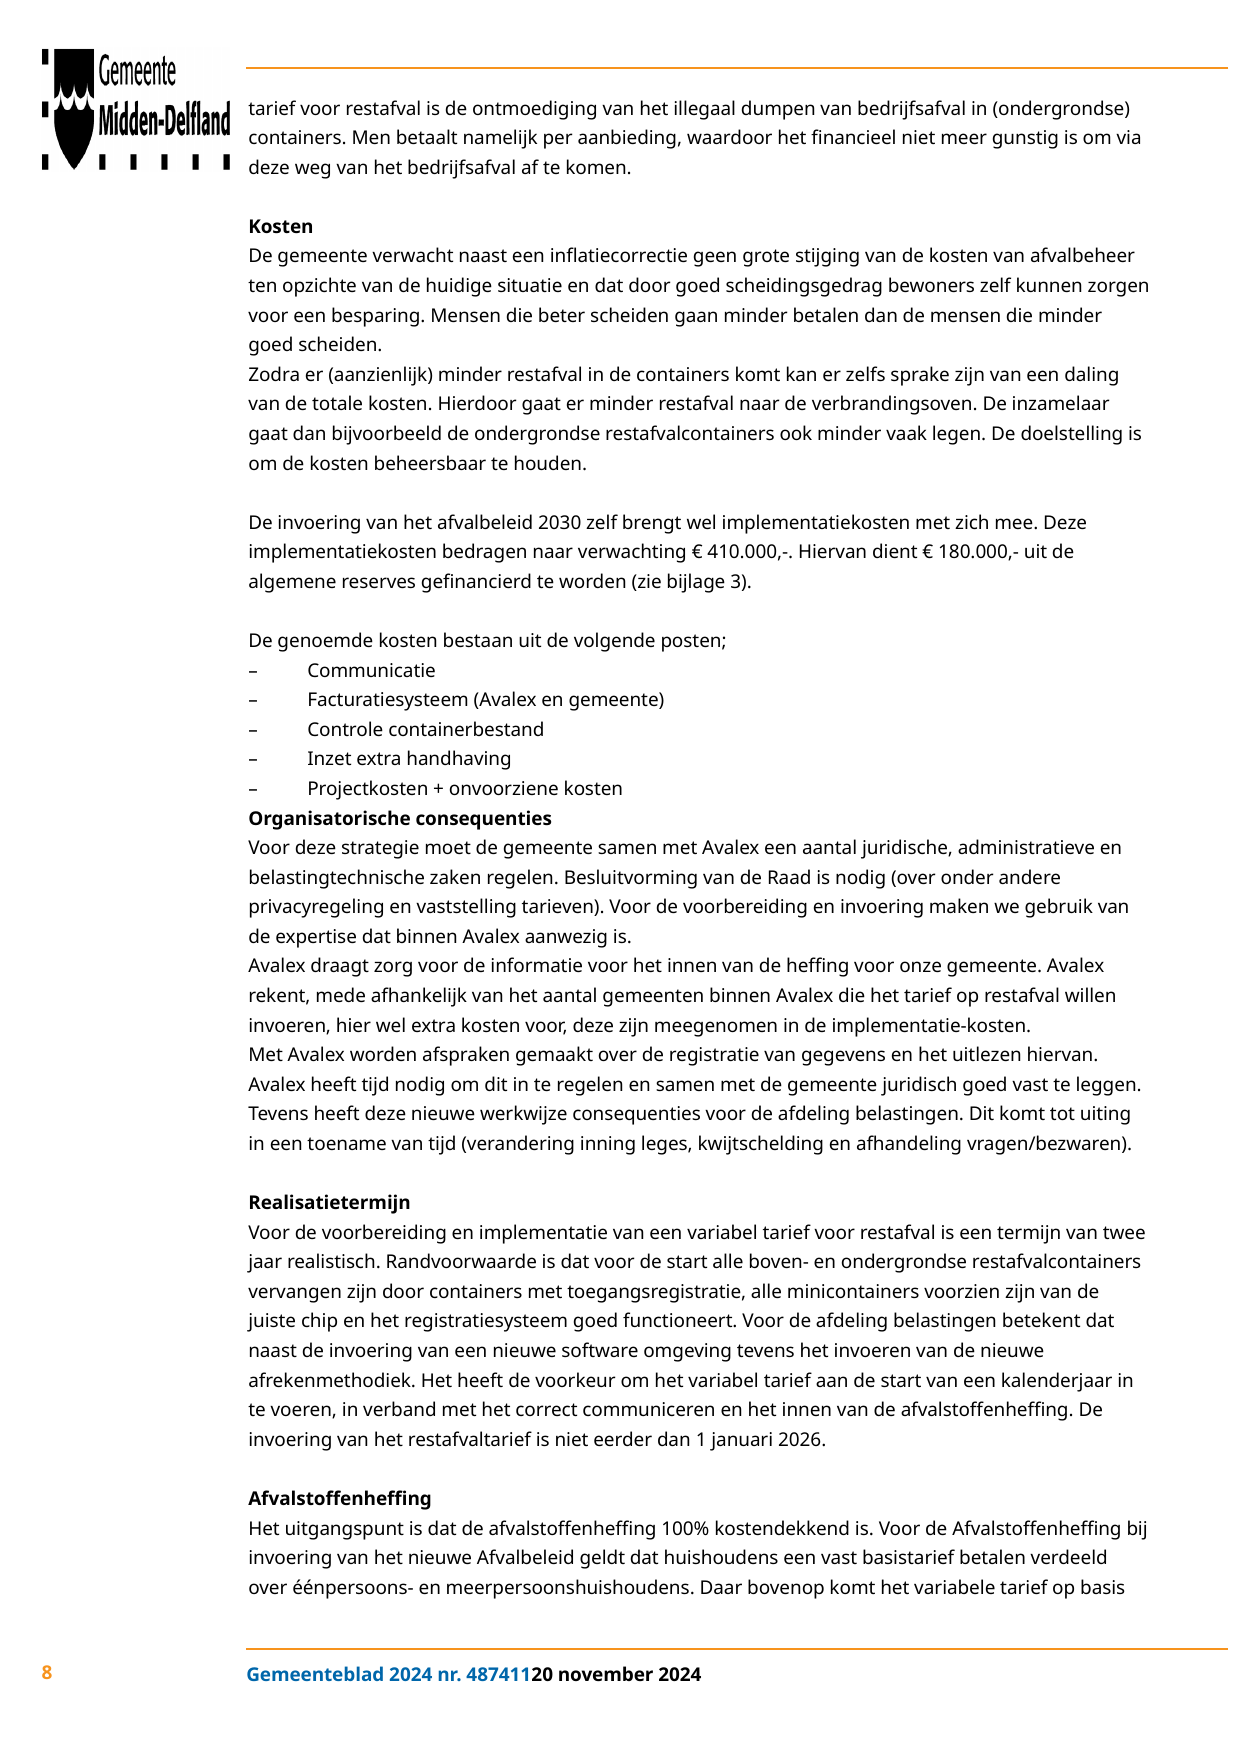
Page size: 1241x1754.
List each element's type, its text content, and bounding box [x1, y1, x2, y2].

text tarief voor restafval is de ontmoediging van het illegaal dumpen van bedrijfsafval in (ondergrondse) containers. Men betaalt namelijk per aanbieding, waardoor het financieel niet meer gunstig is om via deze weg van het bedrijfsafval af te komen. [248, 95, 1152, 180]
text Avalex draagt zorg voor de informatie voor het innen van de heffing voor onze gemeente. Avalex rekent, mede afhankelijk van het aantal gemeenten binnen Avalex die het tarief op restafval willen invoeren, hier wel extra kosten voor, deze zijn meegenomen in de implementatie-kosten. [248, 953, 1152, 1038]
text Met Avalex worden afspraken gemaakt over de registratie van gegevens en het uitlezen hiervan. Avalex heeft tijd nodig om dit in te regelen en samen met de gemeente juridisch goed vast te leggen. [248, 1041, 1152, 1097]
text Realisatietermijn [248, 1189, 1152, 1215]
text De gemeente verwacht naast een inflatiecorrectie geen grote stijging van de kosten van afvalbeheer ten opzichte van de huidige situatie en dat door goed scheidingsgedrag bewoners zelf kunnen zorgen voor een besparing. Mensen die beter scheiden gaan minder betalen dan de mensen die minder goed scheiden. [248, 243, 1152, 357]
list Projectkosten + onvoorziene kosten [248, 775, 1152, 801]
text Kosten [248, 213, 1152, 239]
list Facturatiesysteem (Avalex en gemeente) [248, 686, 1152, 712]
list Inzet extra handhaving [248, 746, 1152, 771]
list Communicatie [248, 657, 1152, 683]
text Het uitgangspunt is dat de afvalstoffenheffing 100% kostendekkend is. Voor de Afvalstoffenheffing bij invoering van het nieuwe Afvalbeleid geldt dat huishoudens een vast basistarief betalen verdeeld over éénpersoons- en meerpersoonshuishoudens. Daar bovenop komt het variabele tarief op basis [248, 1515, 1152, 1600]
text Voor de voorbereiding en implementatie van een variabel tarief voor restafval is een termijn van twee jaar realistisch. Randvoorwaarde is dat voor de start alle boven- en ondergrondse restafvalcontainers vervangen zijn door containers met toegangsregistratie, alle minicontainers voorzien zijn van de juiste chip en het registratiesysteem goed functioneert. Voor de afdeling belastingen betekent dat naast de invoering van een nieuwe software omgeving tevens het invoeren van de nieuwe afrekenmethodiek. Het heeft de voorkeur om het variabel tarief aan de start van een kalenderjaar in te voeren, in verband met het correct communiceren en het innen van de afvalstoffenheffing. De invoering van het restafvaltarief is niet eerder dan 1 januari 2026. [248, 1219, 1152, 1452]
text De genoemde kosten bestaan uit de volgende posten; [248, 627, 1152, 653]
text Zodra er (aanzienlijk) minder restafval in de containers komt kan er zelfs sprake zijn van een daling van de totale kosten. Hierdoor gaat er minder restafval naar de verbrandingsoven. De inzamelaar gaat dan bijvoorbeeld de ondergrondse restafvalcontainers ook minder vaak legen. De doelstelling is om de kosten beheersbaar te houden. [248, 361, 1152, 476]
text Afvalstoffenheffing [248, 1485, 1152, 1511]
picture [41, 47, 231, 172]
text Tevens heeft deze nieuwe werkwijze consequenties voor de afdeling belastingen. Dit komt tot uiting in een toename van tijd (verandering inning leges, kwijtschelding en afhandeling vragen/bezwaren). [248, 1101, 1152, 1156]
list Controle containerbestand [248, 716, 1152, 742]
text De invoering van het afvalbeleid 2030 zelf brengt wel implementatiekosten met zich mee. Deze implementatiekosten bedragen naar verwachting € 410.000,-. Hiervan dient € 180.000,- uit de algemene reserves gefinancierd te worden (zie bijlage 3). [248, 509, 1152, 594]
text Voor deze strategie moet de gemeente samen met Avalex een aantal juridische, administratieve en belastingtechnische zaken regelen. Besluitvorming van de Raad is nodig (over onder andere privacyregeling en vaststelling tarieven). Voor de voorbereiding en invoering maken we gebruik van de expertise dat binnen Avalex aanwezig is. [248, 834, 1152, 949]
text Organisatorische consequenties [248, 805, 1152, 831]
